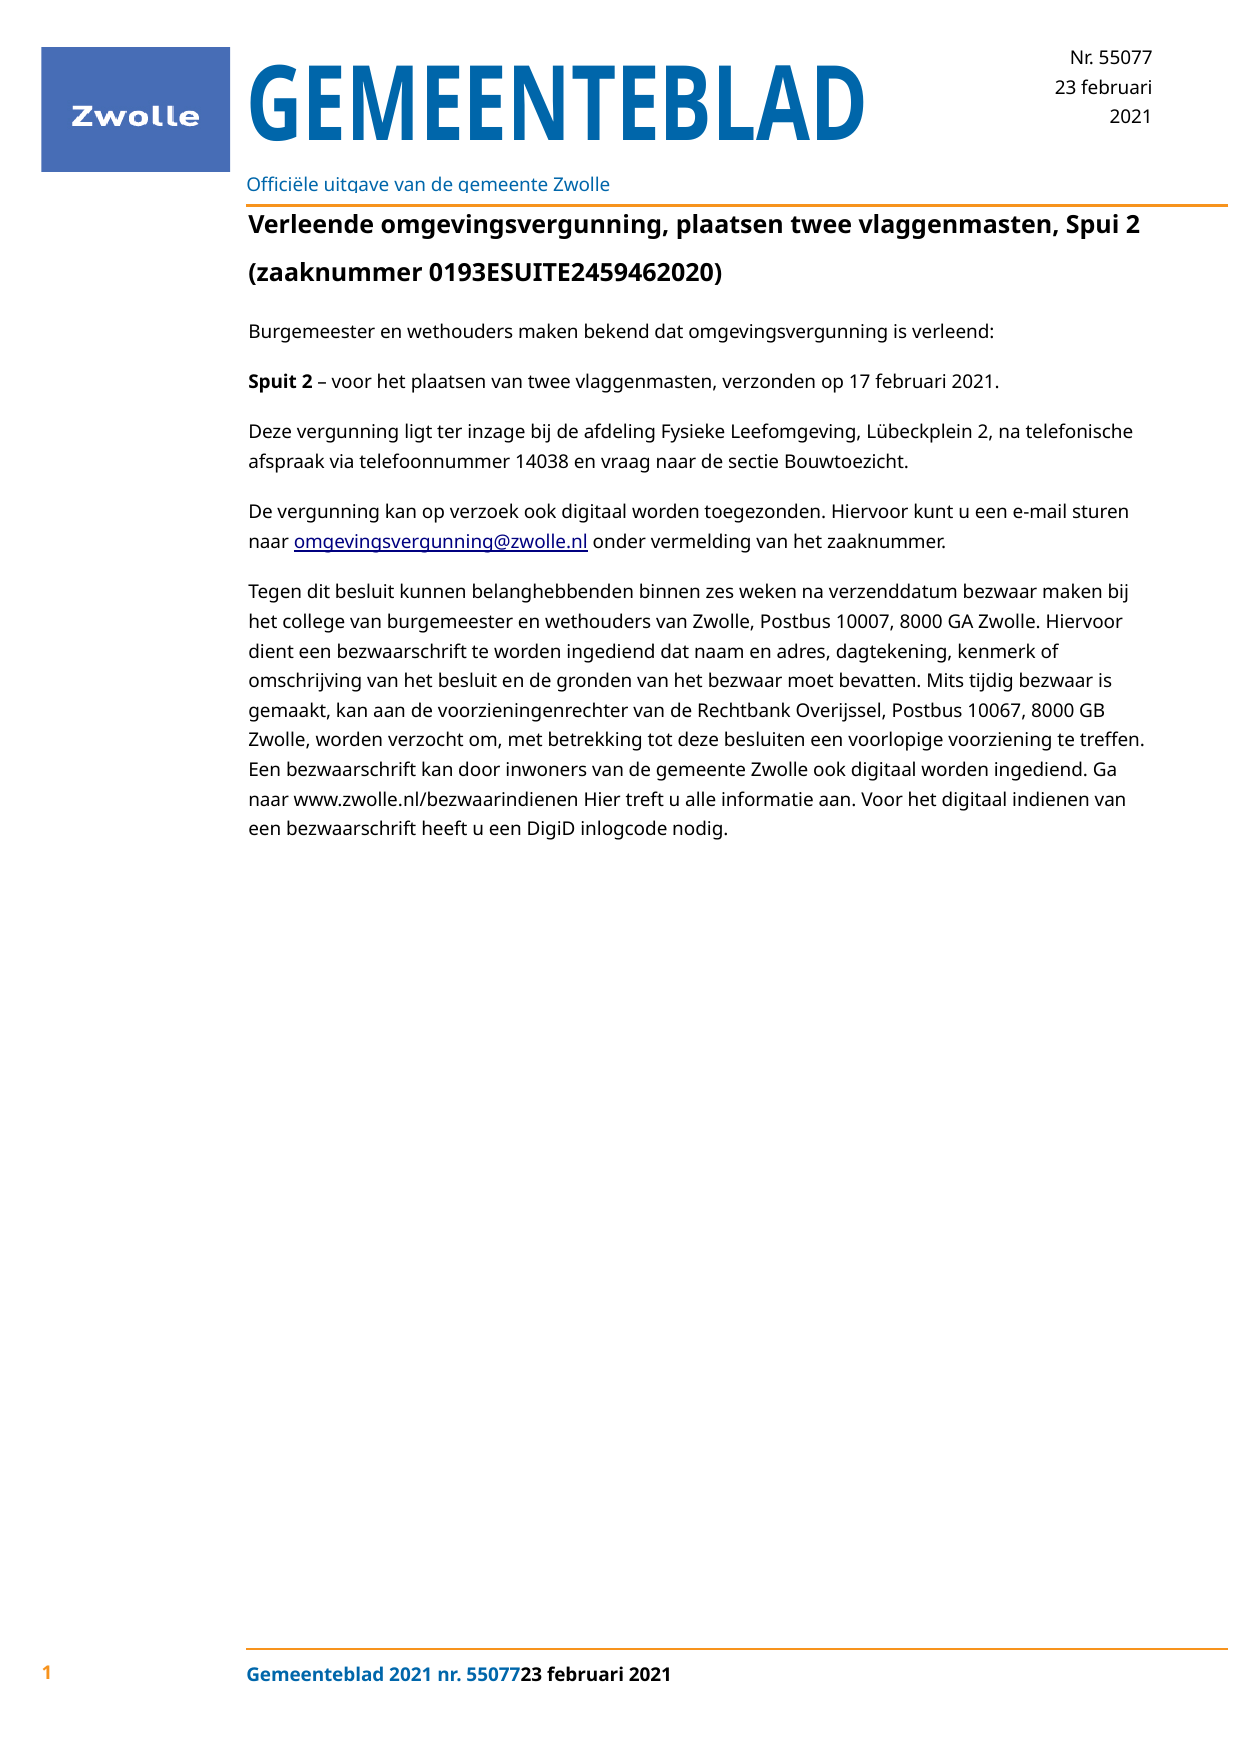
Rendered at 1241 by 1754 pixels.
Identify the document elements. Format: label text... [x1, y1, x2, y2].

text Verleende omgevingsvergunning, plaatsen twee vlaggenmasten, Spui 2 (zaaknummer 0193ESUITE2459462020) [248, 207, 1152, 288]
text Deze vergunning ligt ter inzage bij de afdeling Fysieke Leefomgeving, Lübeckplein 2, na telefonische afspraak via telefoonnummer 14038 en vraag naar de sectie Bouwtoezicht. [248, 419, 1152, 474]
text Burgemeester en wethouders maken bekend dat omgevingsvergunning is verleend: [248, 318, 1152, 344]
text De vergunning kan op verzoek ook digitaal worden toegezonden. Hiervoor kunt u een e-mail sturen naar omgevingsvergunning@zwolle.nl onder vermelding van het zaaknummer. [248, 499, 1152, 554]
picture [41, 47, 231, 172]
text Spuit 2 – voor het plaatsen van twee vlaggenmasten, verzonden op 17 februari 2021. [248, 368, 1152, 394]
text Tegen dit besluit kunnen belanghebbenden binnen zes weken na verzenddatum bezwaar maken bij het college van burgemeester en wethouders van Zwolle, Postbus 10007, 8000 GA Zwolle. Hiervoor dient een bezwaarschrift te worden ingediend dat naam en adres, dagtekening, kenmerk of omschrijving van het besluit en de gronden van het bezwaar moet bevatten. Mits tijdig bezwaar is gemaakt, kan aan de voorzieningenrechter van de Rechtbank Overijssel, Postbus 10067, 8000 GB Zwolle, worden verzocht om, met betrekking tot deze besluiten een voorlopige voorziening te treffen. Een bezwaarschrift kan door inwoners van de gemeente Zwolle ook digitaal worden ingediend. Ga naar www.zwolle.nl/bezwaarindienen Hier treft u alle informatie aan. Voor het digitaal indienen van een bezwaarschrift heeft u een DigiD inlogcode nodig. [248, 579, 1152, 841]
